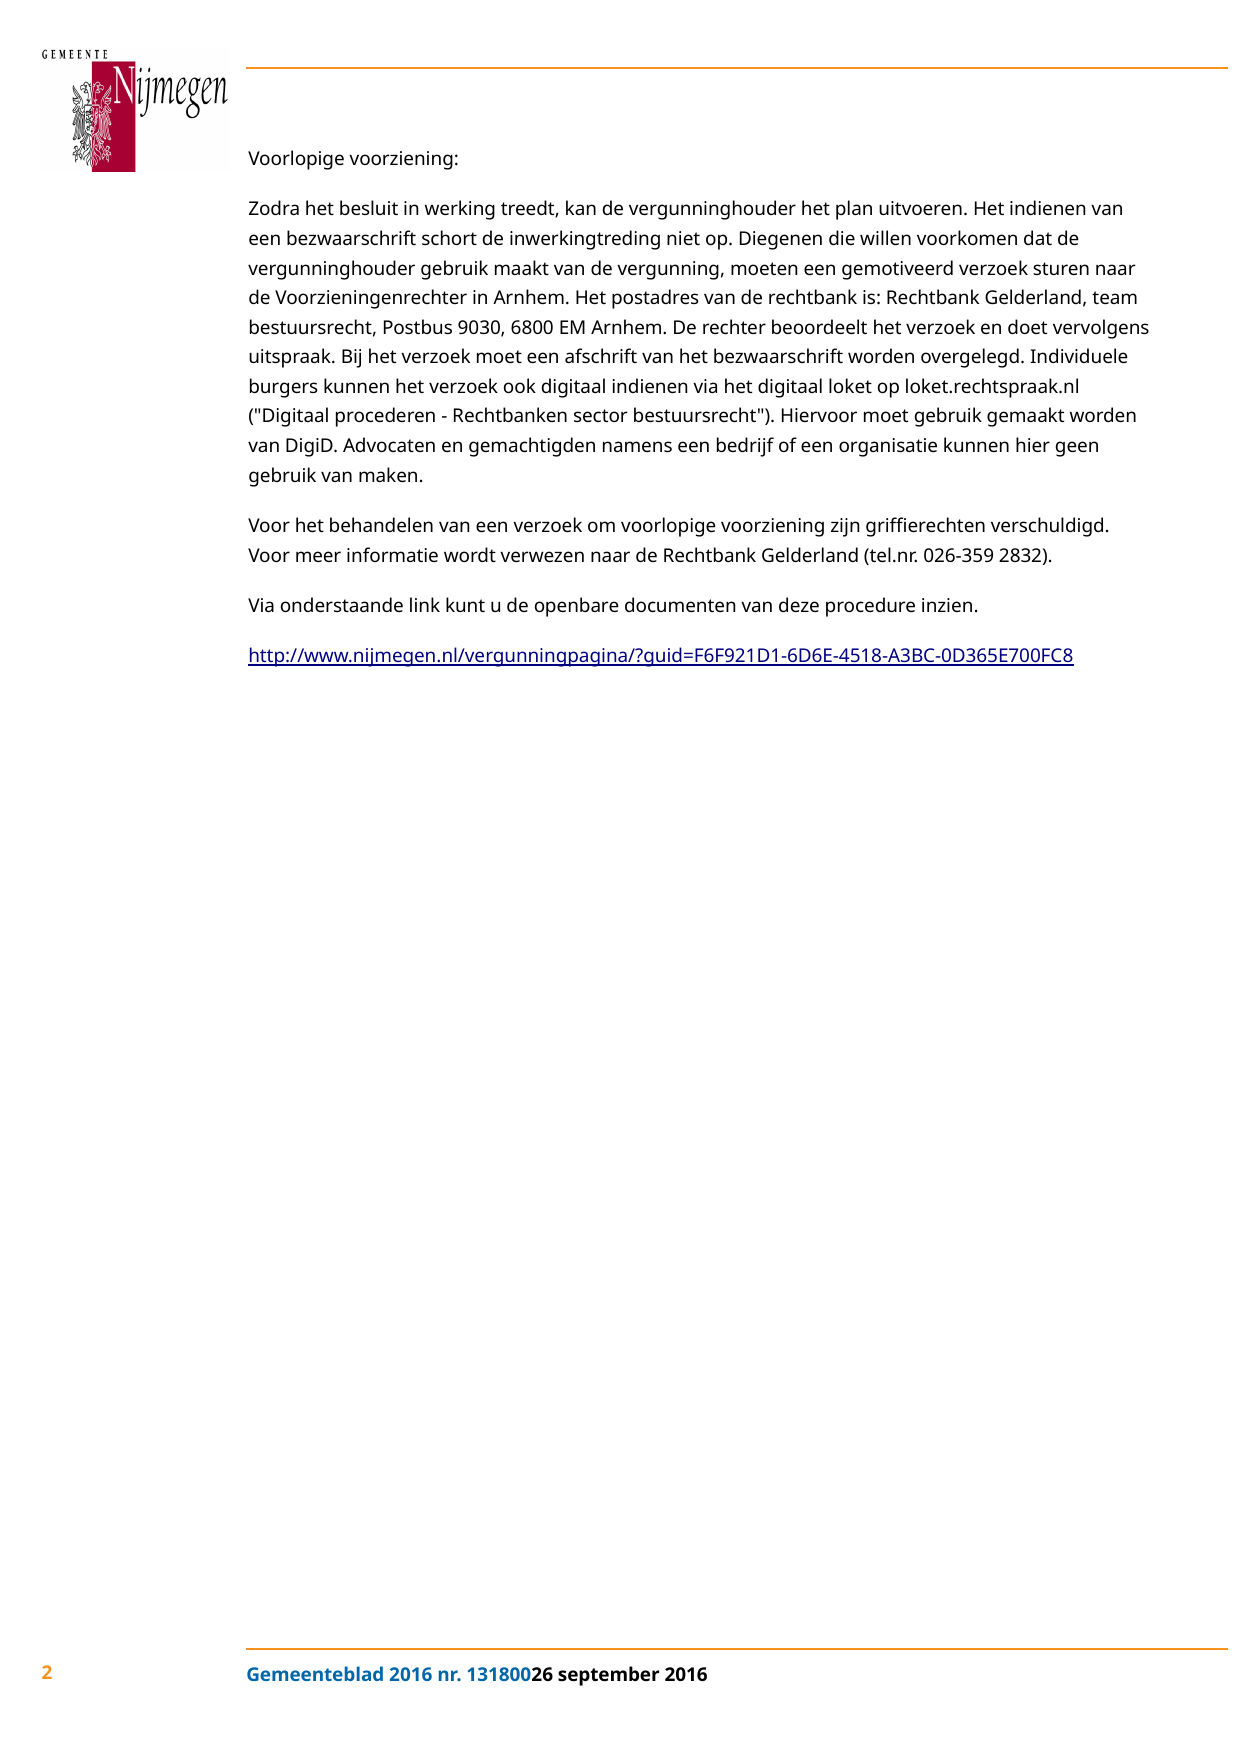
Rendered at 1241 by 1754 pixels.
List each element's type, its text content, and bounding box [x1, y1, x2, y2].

text http://www.nijmegen.nl/vergunningpagina/?guid=F6F921D1-6D6E-4518-A3BC-0D365E700FC8 [248, 643, 1152, 668]
text Via onderstaande link kunt u de openbare documenten van deze procedure inzien. [248, 592, 1152, 618]
text Voor het behandelen van een verzoek om voorlopige voorziening zijn griffierechten verschuldigd. Voor meer informatie wordt verwezen naar de Rechtbank Gelderland (tel.nr. 026-359 2832). [248, 512, 1152, 568]
text Voorlopige voorziening: [248, 145, 1152, 171]
picture [41, 47, 231, 172]
text Zodra het besluit in werking treedt, kan de vergunninghouder het plan uitvoeren. Het indienen van een bezwaarschrift schort de inwerkingtreding niet op. Diegenen die willen voorkomen dat de vergunninghouder gebruik maakt van de vergunning, moeten een gemotiveerd verzoek sturen naar de Voorzieningenrechter in Arnhem. Het postadres van de rechtbank is: Rechtbank Gelderland, team bestuursrecht, Postbus 9030, 6800 EM Arnhem. De rechter beoordeelt het verzoek en doet vervolgens uitspraak. Bij het verzoek moet een afschrift van het bezwaarschrift worden overgelegd. Individuele burgers kunnen het verzoek ook digitaal indienen via het digitaal loket op loket.rechtspraak.nl ("Digitaal procederen - Rechtbanken sector bestuursrecht"). Hiervoor moet gebruik gemaakt worden van DigiD. Advocaten en gemachtigden namens een bedrijf of een organisatie kunnen hier geen gebruik van maken. [248, 196, 1152, 488]
